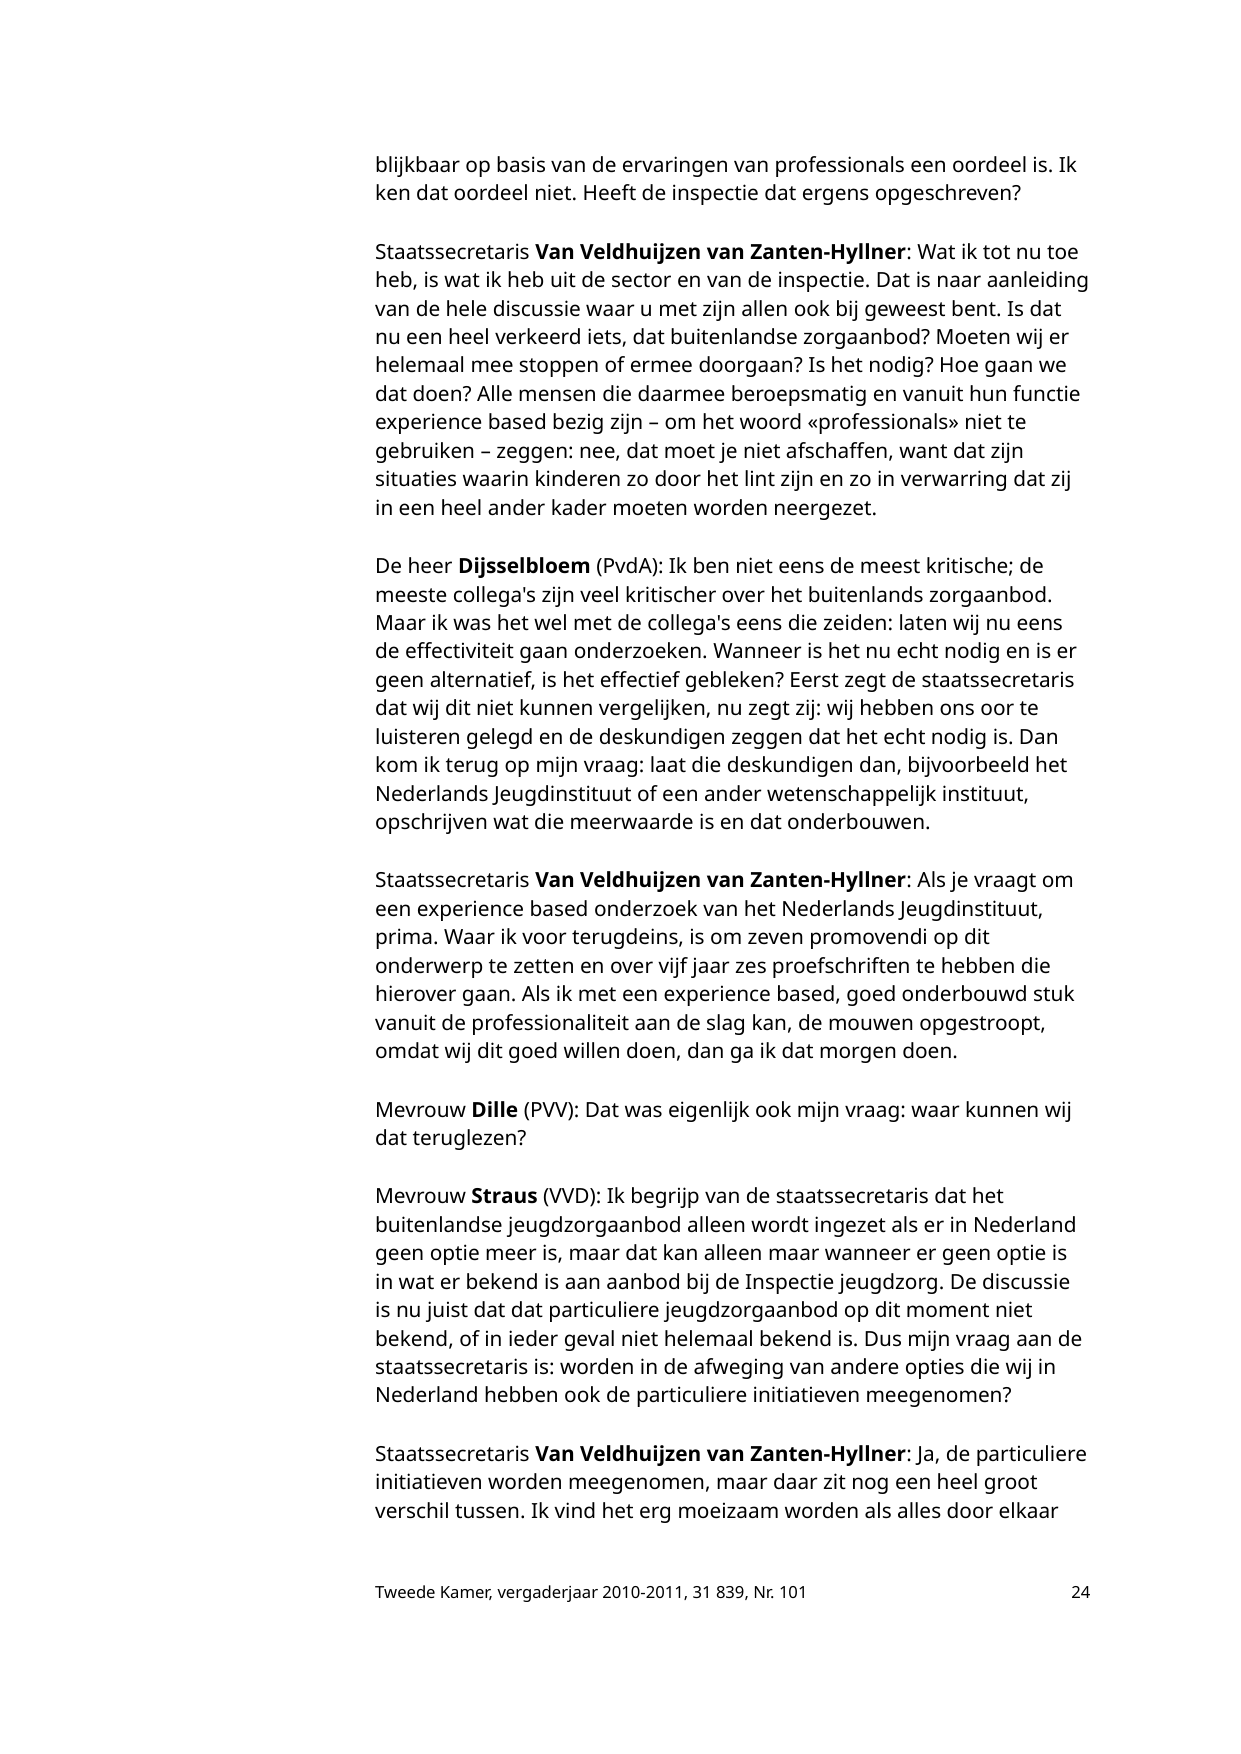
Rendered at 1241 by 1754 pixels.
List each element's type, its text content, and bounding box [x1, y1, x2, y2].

text Staatssecretaris Van Veldhuijzen van Zanten-Hyllner: Wat ik tot nu toe heb, is wat ik heb uit de sector en van de inspectie. Dat is naar aanleiding van de hele discussie waar u met zijn allen ook bij geweest bent. Is dat nu een heel verkeerd iets, dat buitenlandse zorgaanbod? Moeten wij er helemaal mee stoppen of ermee doorgaan? Is het nodig? Hoe gaan we dat doen? Alle mensen die daarmee beroepsmatig en vanuit hun functie experience based bezig zijn – om het woord «professionals» niet te gebruiken – zeggen: nee, dat moet je niet afschaffen, want dat zijn situaties waarin kinderen zo door het lint zijn en zo in verwarring dat zij in een heel ander kader moeten worden neergezet. [375, 237, 1090, 521]
text Staatssecretaris Van Veldhuijzen van Zanten-Hyllner: Als je vraagt om een experience based onderzoek van het Nederlands Jeugdinstituut, prima. Waar ik voor terugdeins, is om zeven promovendi op dit onderwerp te zetten en over vijf jaar zes proefschriften te hebben die hierover gaan. Als ik met een experience based, goed onderbouwd stuk vanuit de professionaliteit aan de slag kan, de mouwen opgestroopt, omdat wij dit goed willen doen, dan ga ik dat morgen doen. [375, 866, 1090, 1065]
text Staatssecretaris Van Veldhuijzen van Zanten-Hyllner: Ja, de particuliere initiatieven worden meegenomen, maar daar zit nog een heel groot verschil tussen. Ik vind het erg moeizaam worden als alles door elkaar [375, 1439, 1090, 1524]
text Mevrouw Straus (VVD): Ik begrijp van de staatssecretaris dat het buitenlandse jeugdzorgaanbod alleen wordt ingezet als er in Nederland geen optie meer is, maar dat kan alleen maar wanneer er geen optie is in wat er bekend is aan aanbod bij de Inspectie jeugdzorg. De discussie is nu juist dat dat particuliere jeugdzorgaanbod op dit moment niet bekend, of in ieder geval niet helemaal bekend is. Dus mijn vraag aan de staatssecretaris is: worden in de afweging van andere opties die wij in Nederland hebben ook de particuliere initiatieven meegenomen? [375, 1182, 1090, 1409]
text De heer Dijsselbloem (PvdA): Ik ben niet eens de meest kritische; de meeste collega's zijn veel kritischer over het buitenlands zorgaanbod. Maar ik was het wel met de collega's eens die zeiden: laten wij nu eens de effectiviteit gaan onderzoeken. Wanneer is het nu echt nodig en is er geen alternatief, is het effectief gebleken? Eerst zegt de staatssecretaris dat wij dit niet kunnen vergelijken, nu zegt zij: wij hebben ons oor te luisteren gelegd en de deskundigen zeggen dat het echt nodig is. Dan kom ik terug op mijn vraag: laat die deskundigen dan, bijvoorbeeld het Nederlands Jeugdinstituut of een ander wetenschappelijk instituut, opschrijven wat die meerwaarde is en dat onderbouwen. [375, 551, 1090, 836]
text Mevrouw Dille (PVV): Dat was eigenlijk ook mijn vraag: waar kunnen wij dat teruglezen? [375, 1095, 1090, 1152]
text blijkbaar op basis van de ervaringen van professionals een oordeel is. Ik ken dat oordeel niet. Heeft de inspectie dat ergens opgeschreven? [375, 150, 1090, 207]
